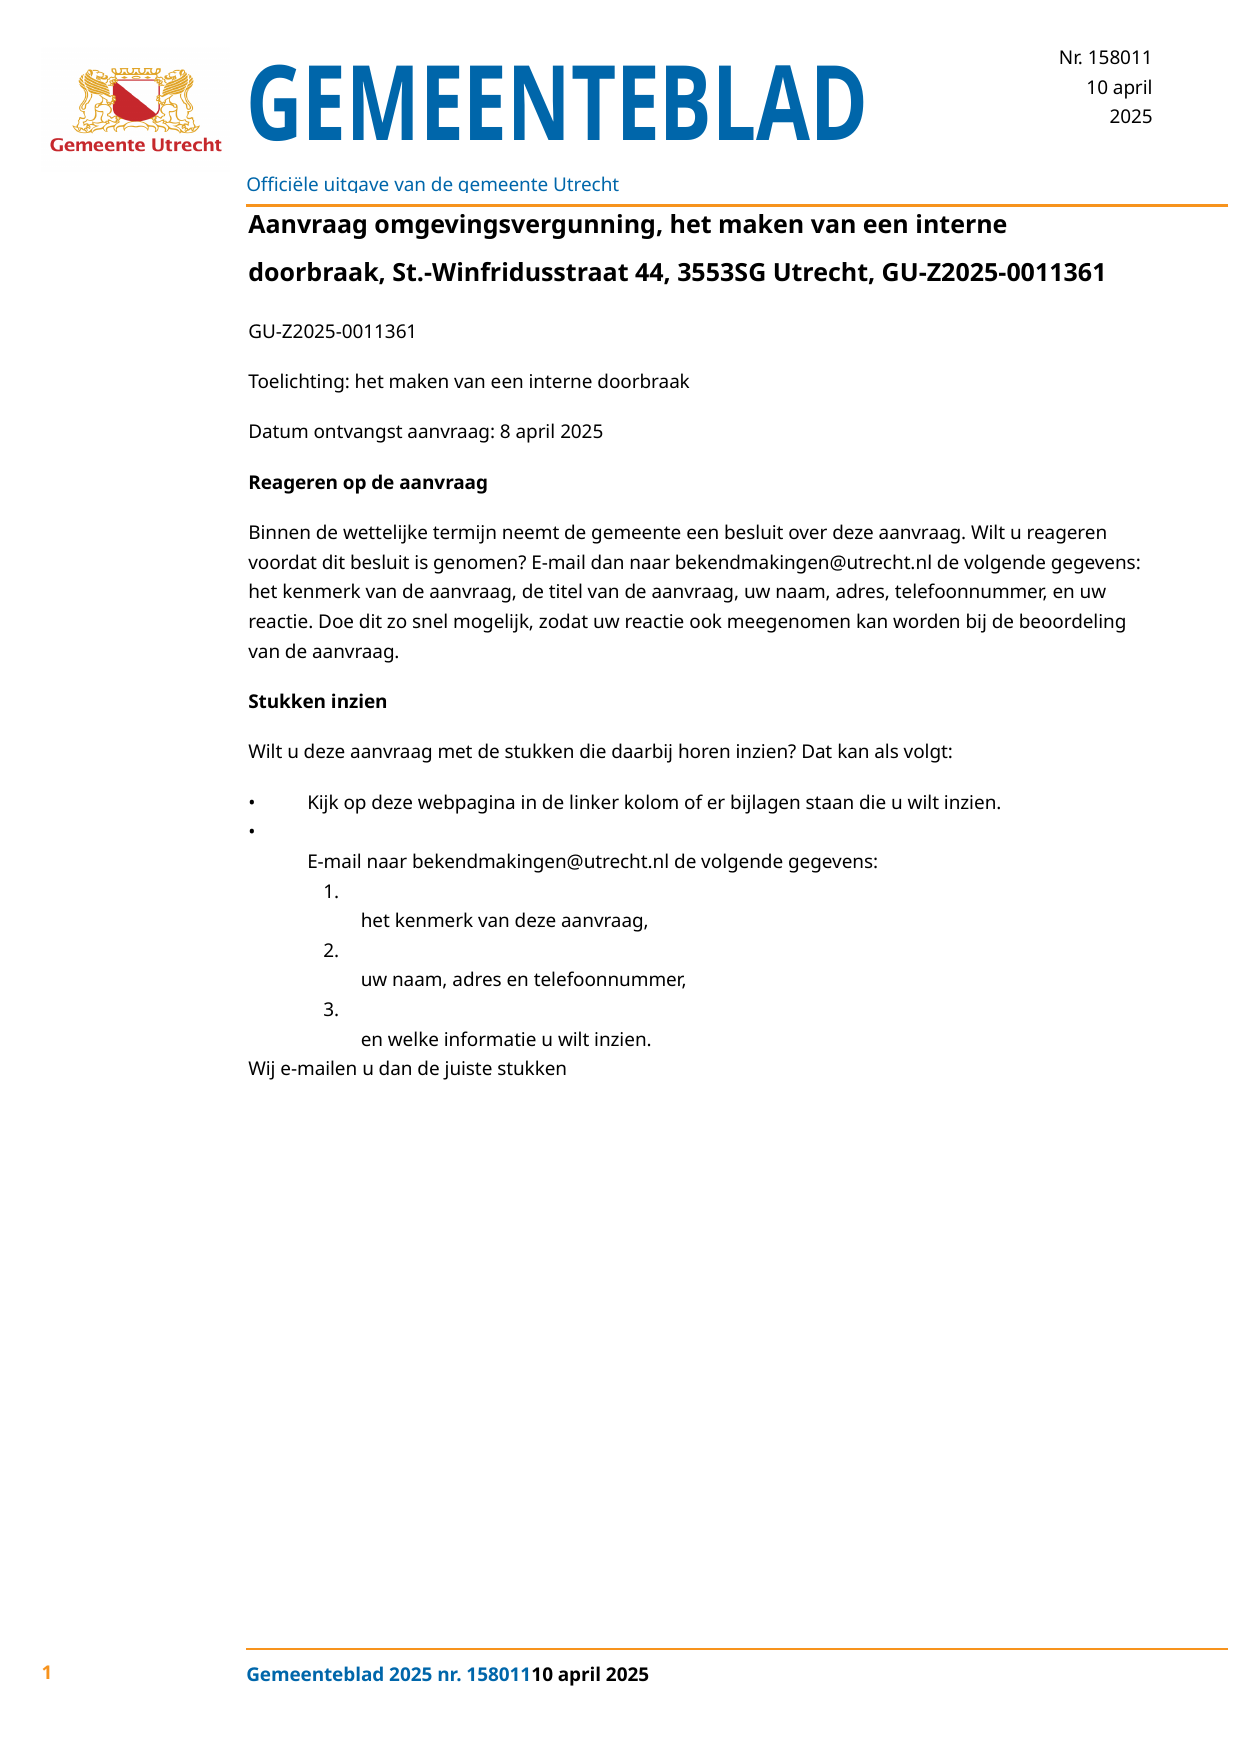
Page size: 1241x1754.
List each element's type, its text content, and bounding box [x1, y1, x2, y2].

text Binnen de wettelijke termijn neemt de gemeente een besluit over deze aanvraag. Wilt u reageren voordat dit besluit is genomen? E-mail dan naar bekendmakingen@utrecht.nl de volgende gegevens: het kenmerk van de aanvraag, de titel van de aanvraag, uw naam, adres, telefoonnummer, en uw reactie. Doe dit zo snel mogelijk, zodat uw reactie ook meegenomen kan worden bij de beoordeling van de aanvraag. [248, 519, 1152, 664]
text Toelichting: het maken van een interne doorbraak [248, 368, 1152, 394]
text GU-Z2025-0011361 [248, 318, 1152, 344]
text Aanvraag omgevingsvergunning, het maken van een interne doorbraak, St.-Winfridusstraat 44, 3553SG Utrecht, GU-Z2025-0011361 [248, 207, 1152, 288]
picture [41, 47, 231, 172]
list E-mail naar bekendmakingen@utrecht.nl de volgende gegevens: [248, 848, 1152, 874]
text Reageren op de aanvraag [248, 469, 1152, 495]
text Stukken inzien [248, 688, 1152, 714]
list Kijk op deze webpagina in de linker kolom of er bijlagen staan die u wilt inzien. [248, 789, 1152, 815]
list het kenmerk van deze aanvraag, [323, 907, 1152, 933]
text Wilt u deze aanvraag met de stukken die daarbij horen inzien? Dat kan als volgt: [248, 739, 1152, 764]
text Wij e-mailen u dan de juiste stukken [248, 1055, 1152, 1081]
text Datum ontvangst aanvraag: 8 april 2025 [248, 419, 1152, 444]
list en welke informatie u wilt inzien. [323, 1026, 1152, 1052]
list uw naam, adres en telefoonnummer, [323, 967, 1152, 992]
